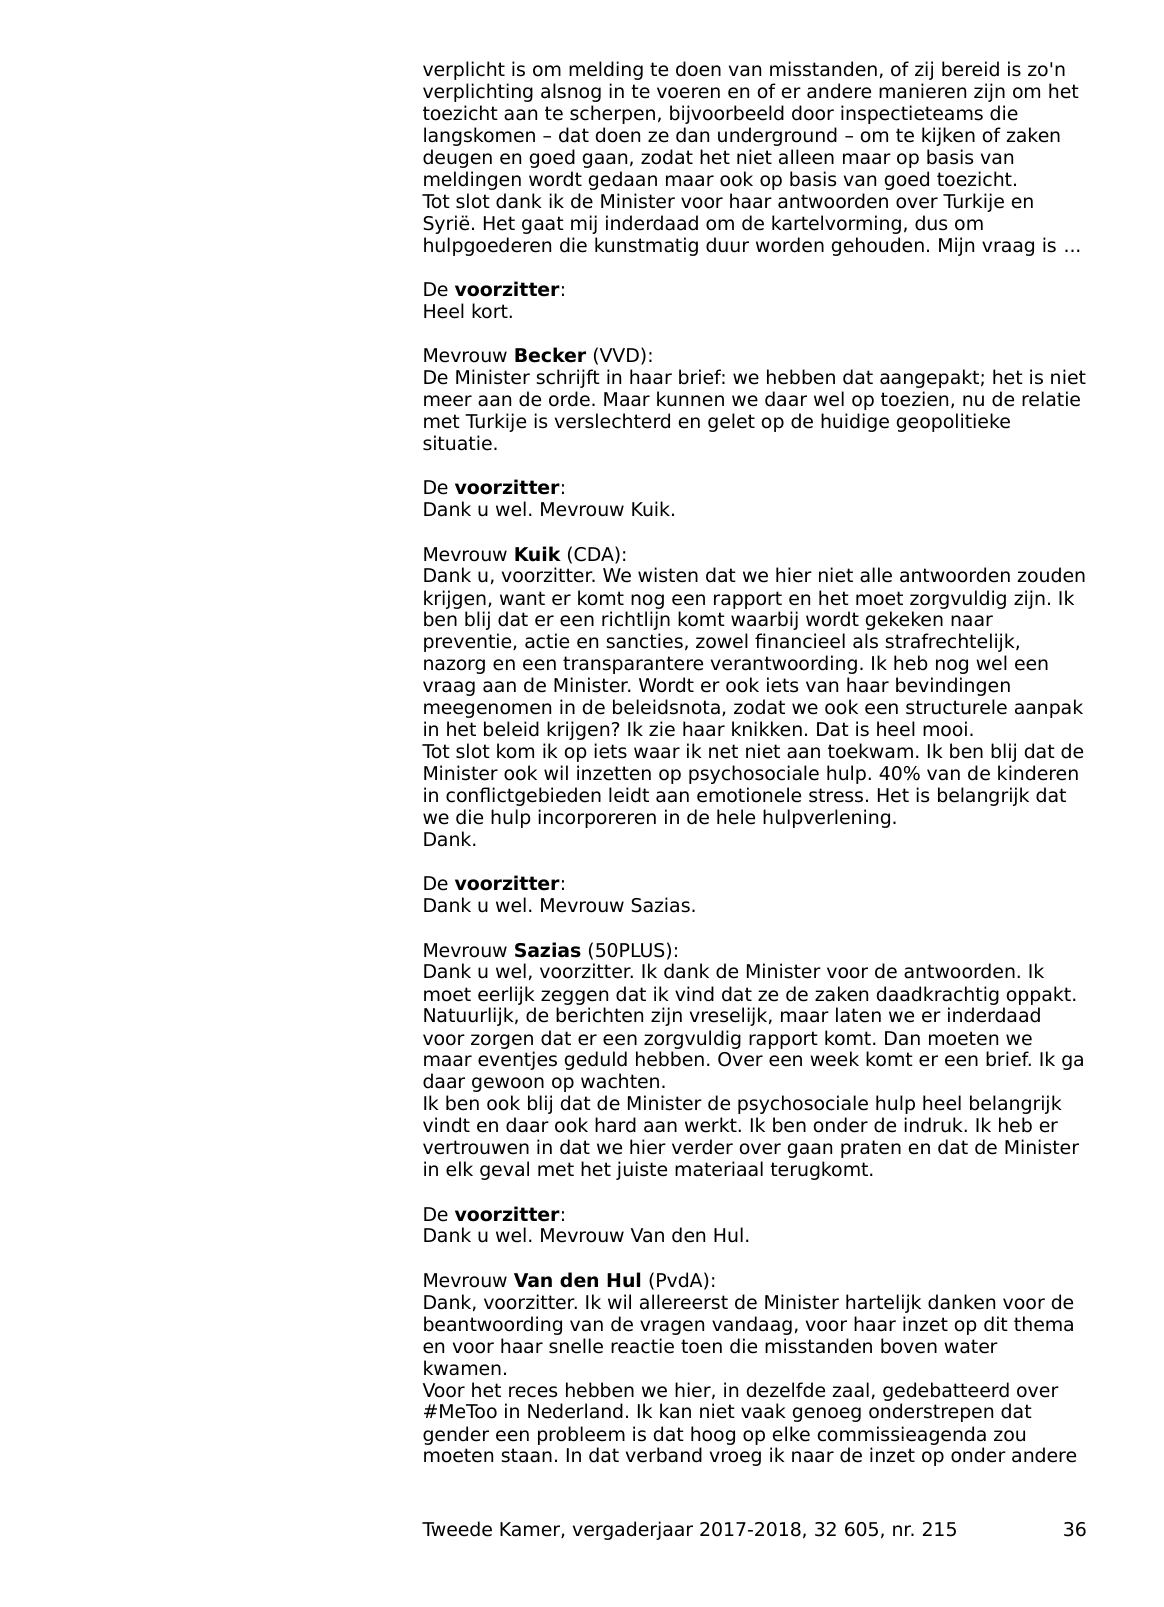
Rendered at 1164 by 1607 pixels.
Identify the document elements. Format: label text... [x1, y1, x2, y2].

text Ik ben ook blij dat de Minister de psychosociale hulp heel belangrijk vindt en daar ook hard aan werkt. Ik ben onder de indruk. Ik heb er vertrouwen in dat we hier verder over gaan praten en dat de Minister in elk geval met het juiste materiaal terugkomt. [422, 1093, 1087, 1181]
text De voorzitter: [422, 873, 1087, 895]
text Mevrouw Becker (VVD): [422, 345, 1087, 367]
text Dank. [422, 829, 1087, 851]
text Dank u wel, voorzitter. Ik dank de Minister voor de antwoorden. Ik moet eerlijk zeggen dat ik vind dat ze de zaken daadkrachtig oppakt. Natuurlijk, de berichten zijn vreselijk, maar laten we er inderdaad voor zorgen dat er een zorgvuldig rapport komt. Dan moeten we maar eventjes geduld hebben. Over een week komt er een brief. Ik ga daar gewoon op wachten. [422, 961, 1087, 1093]
text verplicht is om melding te doen van misstanden, of zij bereid is zo'n verplichting alsnog in te voeren en of er andere manieren zijn om het toezicht aan te scherpen, bijvoorbeeld door inspectieteams die langskomen – dat doen ze dan underground – om te kijken of zaken deugen en goed gaan, zodat het niet alleen maar op basis van meldingen wordt gedaan maar ook op basis van goed toezicht. [422, 59, 1087, 191]
text De voorzitter: [422, 279, 1087, 301]
text Dank u wel. Mevrouw Sazias. [422, 895, 1087, 917]
text Mevrouw Van den Hul (PvdA): [422, 1269, 1087, 1292]
text Tot slot dank ik de Minister voor haar antwoorden over Turkije en Syrië. Het gaat mij inderdaad om de kartelvorming, dus om hulpgoederen die kunstmatig duur worden gehouden. Mijn vraag is ... [422, 191, 1087, 257]
text Mevrouw Kuik (CDA): [422, 543, 1087, 565]
text Mevrouw Sazias (50PLUS): [422, 939, 1087, 961]
text Dank u wel. Mevrouw Van den Hul. [422, 1225, 1087, 1247]
text Dank, voorzitter. Ik wil allereerst de Minister hartelijk danken voor de beantwoording van de vragen vandaag, voor haar inzet op dit thema en voor haar snelle reactie toen die misstanden boven water kwamen. [422, 1292, 1087, 1379]
text De voorzitter: [422, 1203, 1087, 1225]
text De voorzitter: [422, 477, 1087, 499]
text De Minister schrijft in haar brief: we hebben dat aangepakt; het is niet meer aan de orde. Maar kunnen we daar wel op toezien, nu de relatie met Turkije is verslechterd en gelet op de huidige geopolitieke situatie. [422, 367, 1087, 455]
text Dank u wel. Mevrouw Kuik. [422, 499, 1087, 521]
text Tot slot kom ik op iets waar ik net niet aan toekwam. Ik ben blij dat de Minister ook wil inzetten op psychosociale hulp. 40% van de kinderen in conflictgebieden leidt aan emotionele stress. Het is belangrijk dat we die hulp incorporeren in de hele hulpverlening. [422, 741, 1087, 829]
text Dank u, voorzitter. We wisten dat we hier niet alle antwoorden zouden krijgen, want er komt nog een rapport en het moet zorgvuldig zijn. Ik ben blij dat er een richtlijn komt waarbij wordt gekeken naar preventie, actie en sancties, zowel financieel als strafrechtelijk, nazorg en een transparantere verantwoording. Ik heb nog wel een vraag aan de Minister. Wordt er ook iets van haar bevindingen meegenomen in de beleidsnota, zodat we ook een structurele aanpak in het beleid krijgen? Ik zie haar knikken. Dat is heel mooi. [422, 565, 1087, 741]
text Voor het reces hebben we hier, in dezelfde zaal, gedebatteerd over #MeToo in Nederland. Ik kan niet vaak genoeg onderstrepen dat gender een probleem is dat hoog op elke commissieagenda zou moeten staan. In dat verband vroeg ik naar de inzet op onder andere [422, 1379, 1087, 1467]
text Heel kort. [422, 301, 1087, 323]
